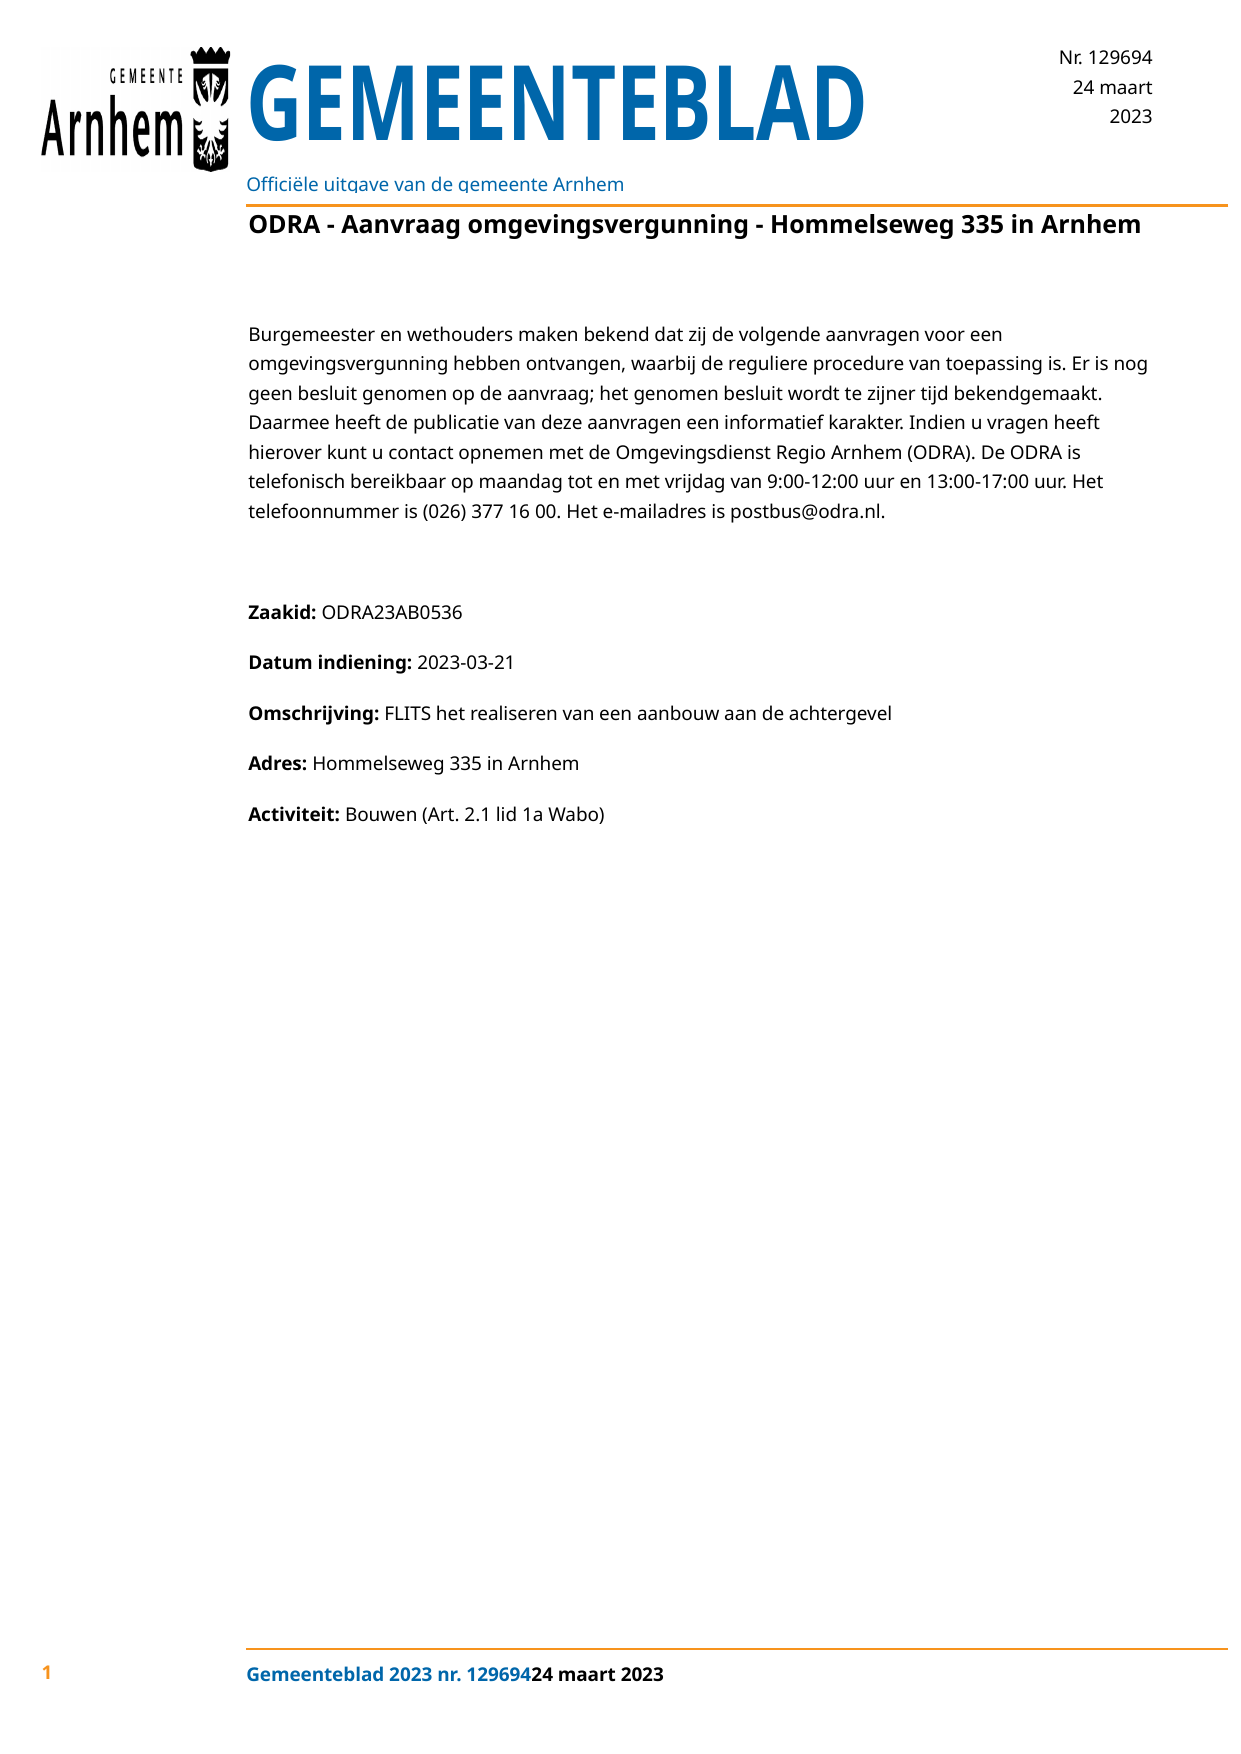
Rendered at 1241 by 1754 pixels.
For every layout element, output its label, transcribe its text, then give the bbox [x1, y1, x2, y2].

text Burgemeester en wethouders maken bekend dat zij de volgende aanvragen voor een omgevingsvergunning hebben ontvangen, waarbij de reguliere procedure van toepassing is. Er is nog geen besluit genomen op de aanvraag; het genomen besluit wordt te zijner tijd bekendgemaakt. Daarmee heeft de publicatie van deze aanvragen een informatief karakter. Indien u vragen heeft hierover kunt u contact opnemen met de Omgevingsdienst Regio Arnhem (ODRA). De ODRA is telefonisch bereikbaar op maandag tot en met vrijdag van 9:00-12:00 uur en 13:00-17:00 uur. Het telefoonnummer is (026) 377 16 00. Het e-mailadres is postbus@odra.nl. [248, 321, 1152, 524]
text Omschrijving: FLITS het realiseren van een aanbouw aan de achtergevel [248, 700, 1152, 726]
text Zaakid: ODRA23AB0536 [248, 599, 1152, 625]
text ODRA - Aanvraag omgevingsvergunning - Hommelseweg 335 in Arnhem [248, 207, 1152, 241]
text Activiteit: Bouwen (Art. 2.1 lid 1a Wabo) [248, 801, 1152, 826]
picture [41, 47, 231, 172]
text Datum indiening: 2023-03-21 [248, 649, 1152, 675]
text Adres: Hommelseweg 335 in Arnhem [248, 750, 1152, 776]
